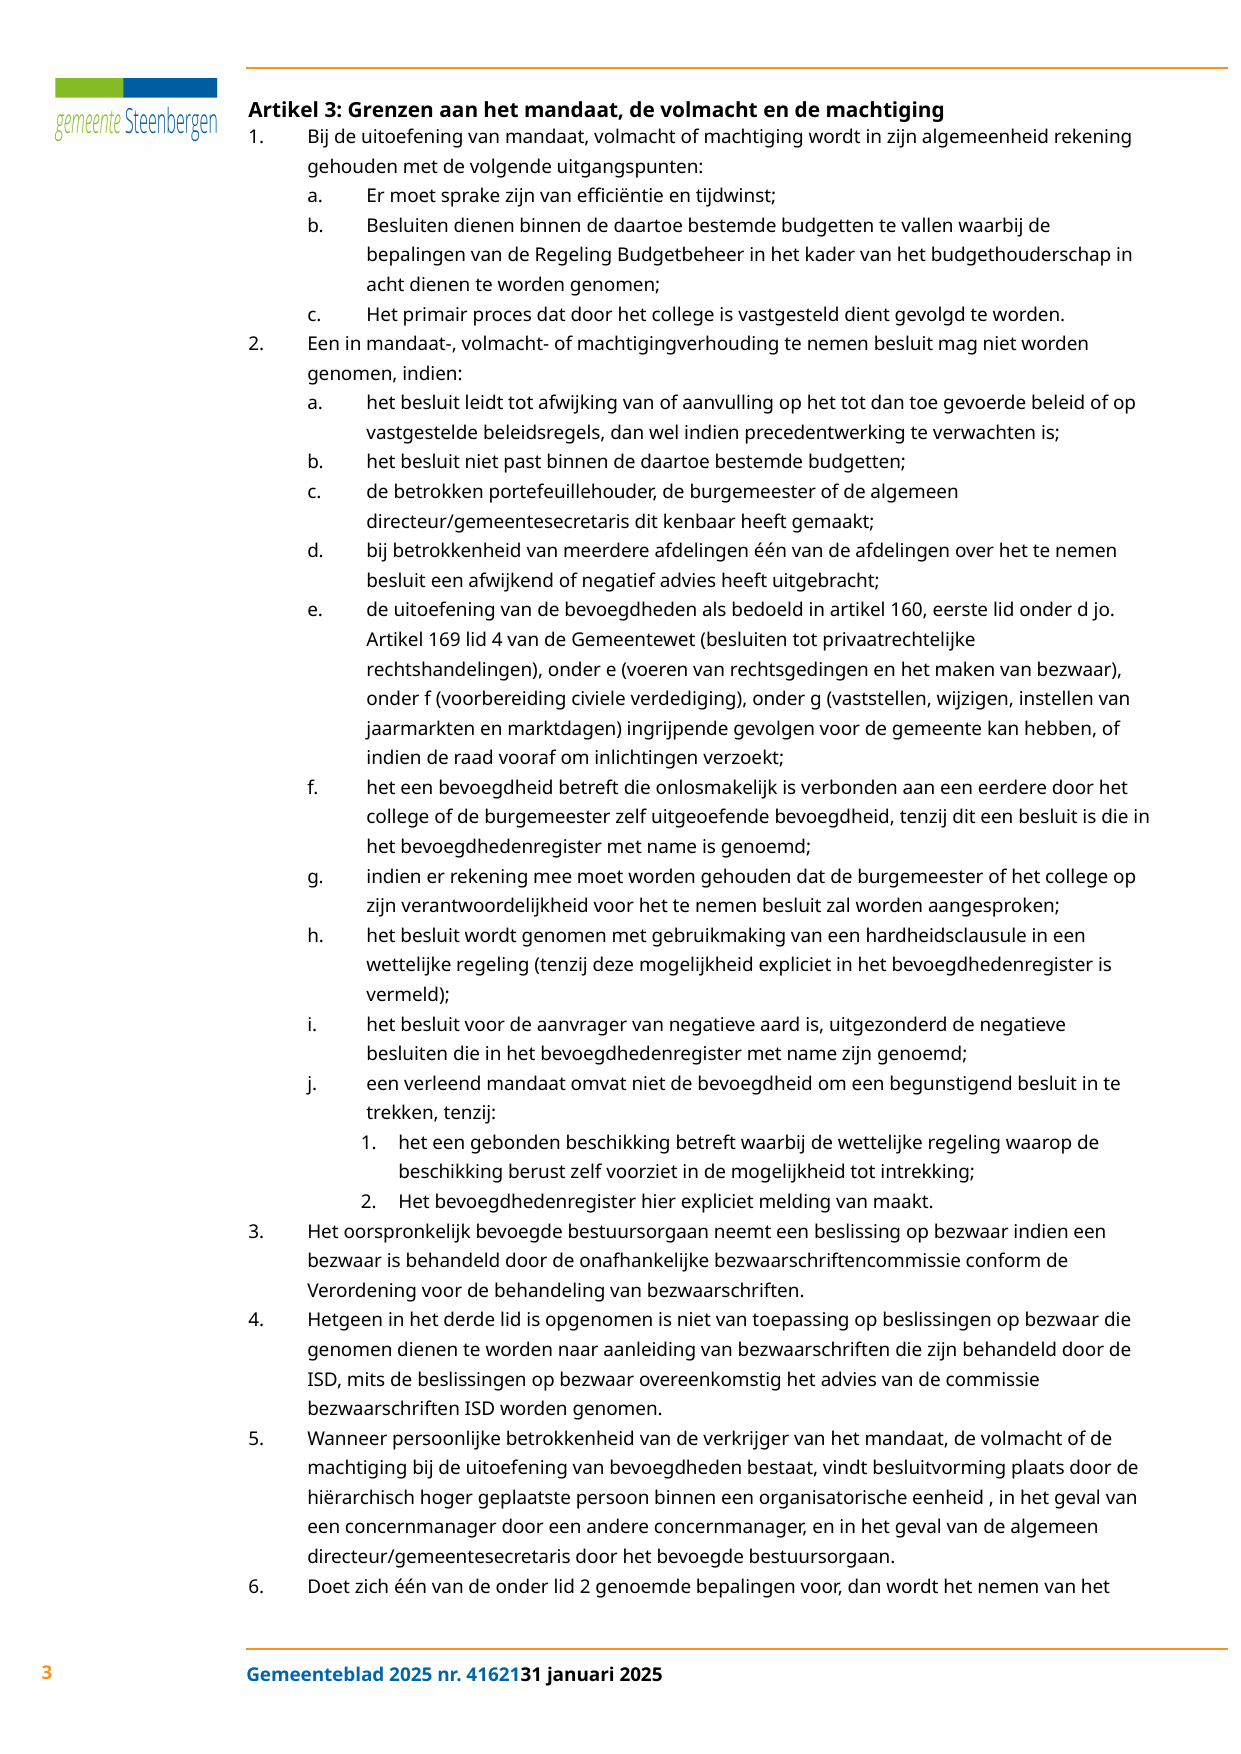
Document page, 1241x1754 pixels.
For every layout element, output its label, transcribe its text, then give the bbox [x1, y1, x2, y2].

list de uitoefening van de bevoegdheden als bedoeld in artikel 160, eerste lid onder d jo. Artikel 169 lid 4 van de Gemeentewet (besluiten tot privaatrechtelijke rechtshandelingen), onder e (voeren van rechtsgedingen en het maken van bezwaar), onder f (voorbereiding civiele verdediging), onder g (vaststellen, wijzigen, instellen van jaarmarkten en marktdagen) ingrijpende gevolgen voor de gemeente kan hebben, of indien de raad vooraf om inlichtingen verzoekt; [307, 597, 1152, 770]
text Artikel 3: Grenzen aan het mandaat, de volmacht en de machtiging [248, 95, 1152, 123]
list Doet zich één van de onder lid 2 genoemde bepalingen voor, dan wordt het nemen van het [248, 1573, 1152, 1598]
list het besluit voor de aanvrager van negatieve aard is, uitgezonderd de negatieve besluiten die in het bevoegdhedenregister met name zijn genoemd; [307, 1011, 1152, 1066]
list een verleend mandaat omvat niet de bevoegdheid om een begunstigend besluit in te trekken, tenzij: [307, 1070, 1152, 1125]
list het besluit wordt genomen met gebruikmaking van een hardheidsclausule in een wettelijke regeling (tenzij deze mogelijkheid expliciet in het bevoegdhedenregister is vermeld); [307, 922, 1152, 1007]
list Het bevoegdhedenregister hier expliciet melding van maakt. [361, 1188, 1152, 1214]
list het een bevoegdheid betreft die onlosmakelijk is verbonden aan een eerdere door het college of de burgemeester zelf uitgeoefende bevoegdheid, tenzij dit een besluit is die in het bevoegdhedenregister met name is genoemd; [307, 774, 1152, 859]
list Het oorspronkelijk bevoegde bestuursorgaan neemt een beslissing op bezwaar indien een bezwaar is behandeld door de onafhankelijke bezwaarschriftencommissie conform de Verordening voor de behandeling van bezwaarschriften. [248, 1218, 1152, 1303]
list Er moet sprake zijn van efficiëntie en tijdwinst; [307, 182, 1152, 208]
list Bij de uitoefening van mandaat, volmacht of machtiging wordt in zijn algemeenheid rekening gehouden met de volgende uitgangspunten: [248, 123, 1152, 178]
picture [41, 47, 231, 172]
list Wanneer persoonlijke betrokkenheid van de verkrijger van het mandaat, de volmacht of de machtiging bij de uitoefening van bevoegdheden bestaat, vindt besluitvorming plaats door de hiërarchisch hoger geplaatste persoon binnen een organisatorische eenheid , in het geval van een concernmanager door een andere concernmanager, en in het geval van de algemeen directeur/gemeentesecretaris door het bevoegde bestuursorgaan. [248, 1425, 1152, 1569]
list de betrokken portefeuillehouder, de burgemeester of de algemeen directeur/gemeentesecretaris dit kenbaar heeft gemaakt; [307, 478, 1152, 533]
list Hetgeen in het derde lid is opgenomen is niet van toepassing op beslissingen op bezwaar die genomen dienen te worden naar aanleiding van bezwaarschriften die zijn behandeld door de ISD, mits de beslissingen op bezwaar overeenkomstig het advies van de commissie bezwaarschriften ISD worden genomen. [248, 1307, 1152, 1421]
list het besluit niet past binnen de daartoe bestemde budgetten; [307, 449, 1152, 474]
list indien er rekening mee moet worden gehouden dat de burgemeester of het college op zijn verantwoordelijkheid voor het te nemen besluit zal worden aangesproken; [307, 863, 1152, 918]
list het besluit leidt tot afwijking van of aanvulling op het tot dan toe gevoerde beleid of op vastgestelde beleidsregels, dan wel indien precedentwerking te verwachten is; [307, 389, 1152, 445]
list Een in mandaat-, volmacht- of machtigingverhouding te nemen besluit mag niet worden genomen, indien: [248, 330, 1152, 386]
list bij betrokkenheid van meerdere afdelingen één van de afdelingen over het te nemen besluit een afwijkend of negatief advies heeft uitgebracht; [307, 537, 1152, 593]
list Het primair proces dat door het college is vastgesteld dient gevolgd te worden. [307, 301, 1152, 326]
list het een gebonden beschikking betreft waarbij de wettelijke regeling waarop de beschikking berust zelf voorziet in de mogelijkheid tot intrekking; [361, 1129, 1152, 1184]
list Besluiten dienen binnen de daartoe bestemde budgetten te vallen waarbij de bepalingen van de Regeling Budgetbeheer in het kader van het budgethouderschap in acht dienen te worden genomen; [307, 212, 1152, 297]
